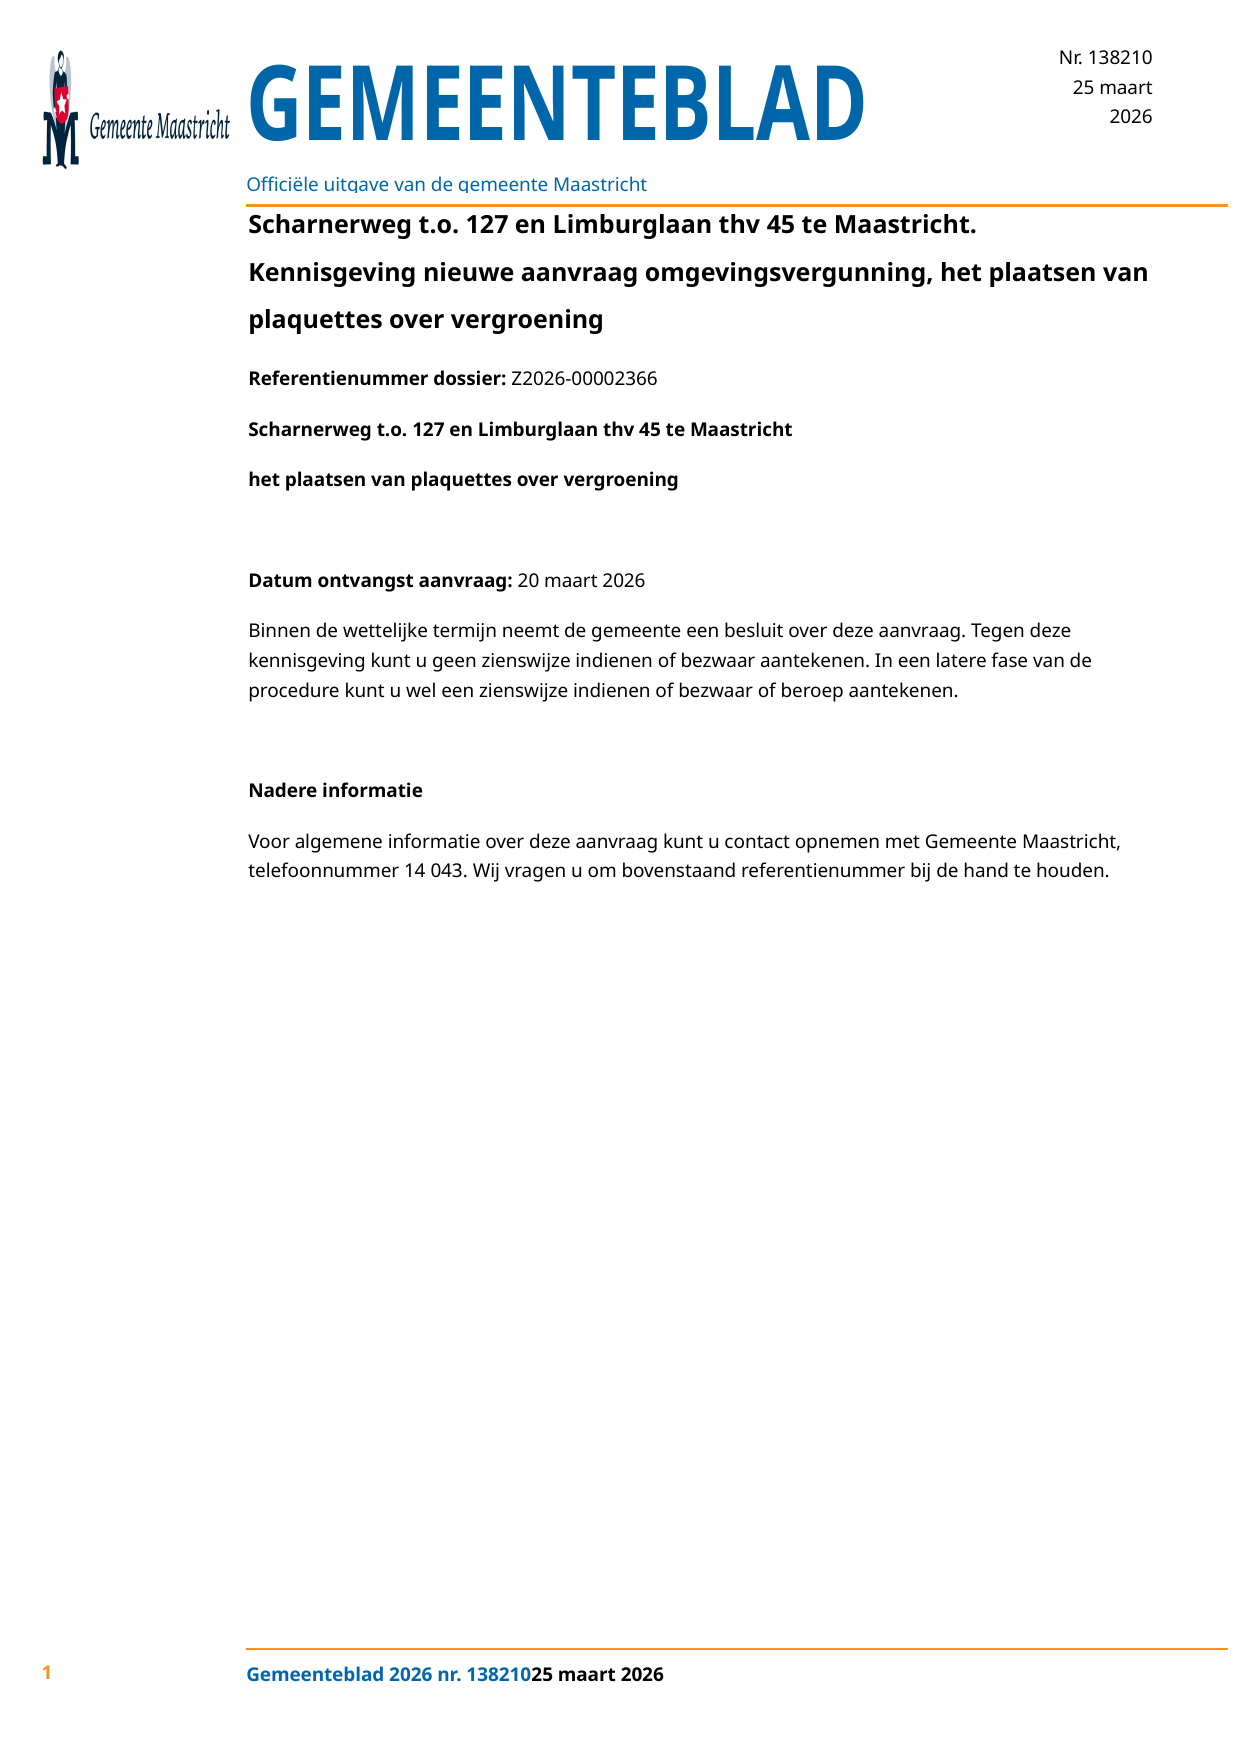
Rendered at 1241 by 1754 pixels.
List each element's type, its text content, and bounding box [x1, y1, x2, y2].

text Scharnerweg t.o. 127 en Limburglaan thv 45 te Maastricht [248, 416, 1152, 442]
text Voor algemene informatie over deze aanvraag kunt u contact opnemen met Gemeente Maastricht, telefoonnummer 14 043. Wij vragen u om bovenstaand referentienummer bij de hand te houden. [248, 828, 1152, 883]
text het plaatsen van plaquettes over vergroening [248, 466, 1152, 492]
picture [41, 47, 231, 172]
text Referentienummer dossier: Z2026-00002366 [248, 366, 1152, 391]
text Nadere informatie [248, 778, 1152, 803]
text Scharnerweg t.o. 127 en Limburglaan thv 45 te Maastricht. Kennisgeving nieuwe aanvraag omgevingsvergunning, het plaatsen van plaquettes over vergroening [248, 207, 1152, 336]
text Datum ontvangst aanvraag: 20 maart 2026 [248, 567, 1152, 593]
text Binnen de wettelijke termijn neemt de gemeente een besluit over deze aanvraag. Tegen deze kennisgeving kunt u geen zienswijze indienen of bezwaar aantekenen. In een latere fase van de procedure kunt u wel een zienswijze indienen of bezwaar of beroep aantekenen. [248, 618, 1152, 702]
